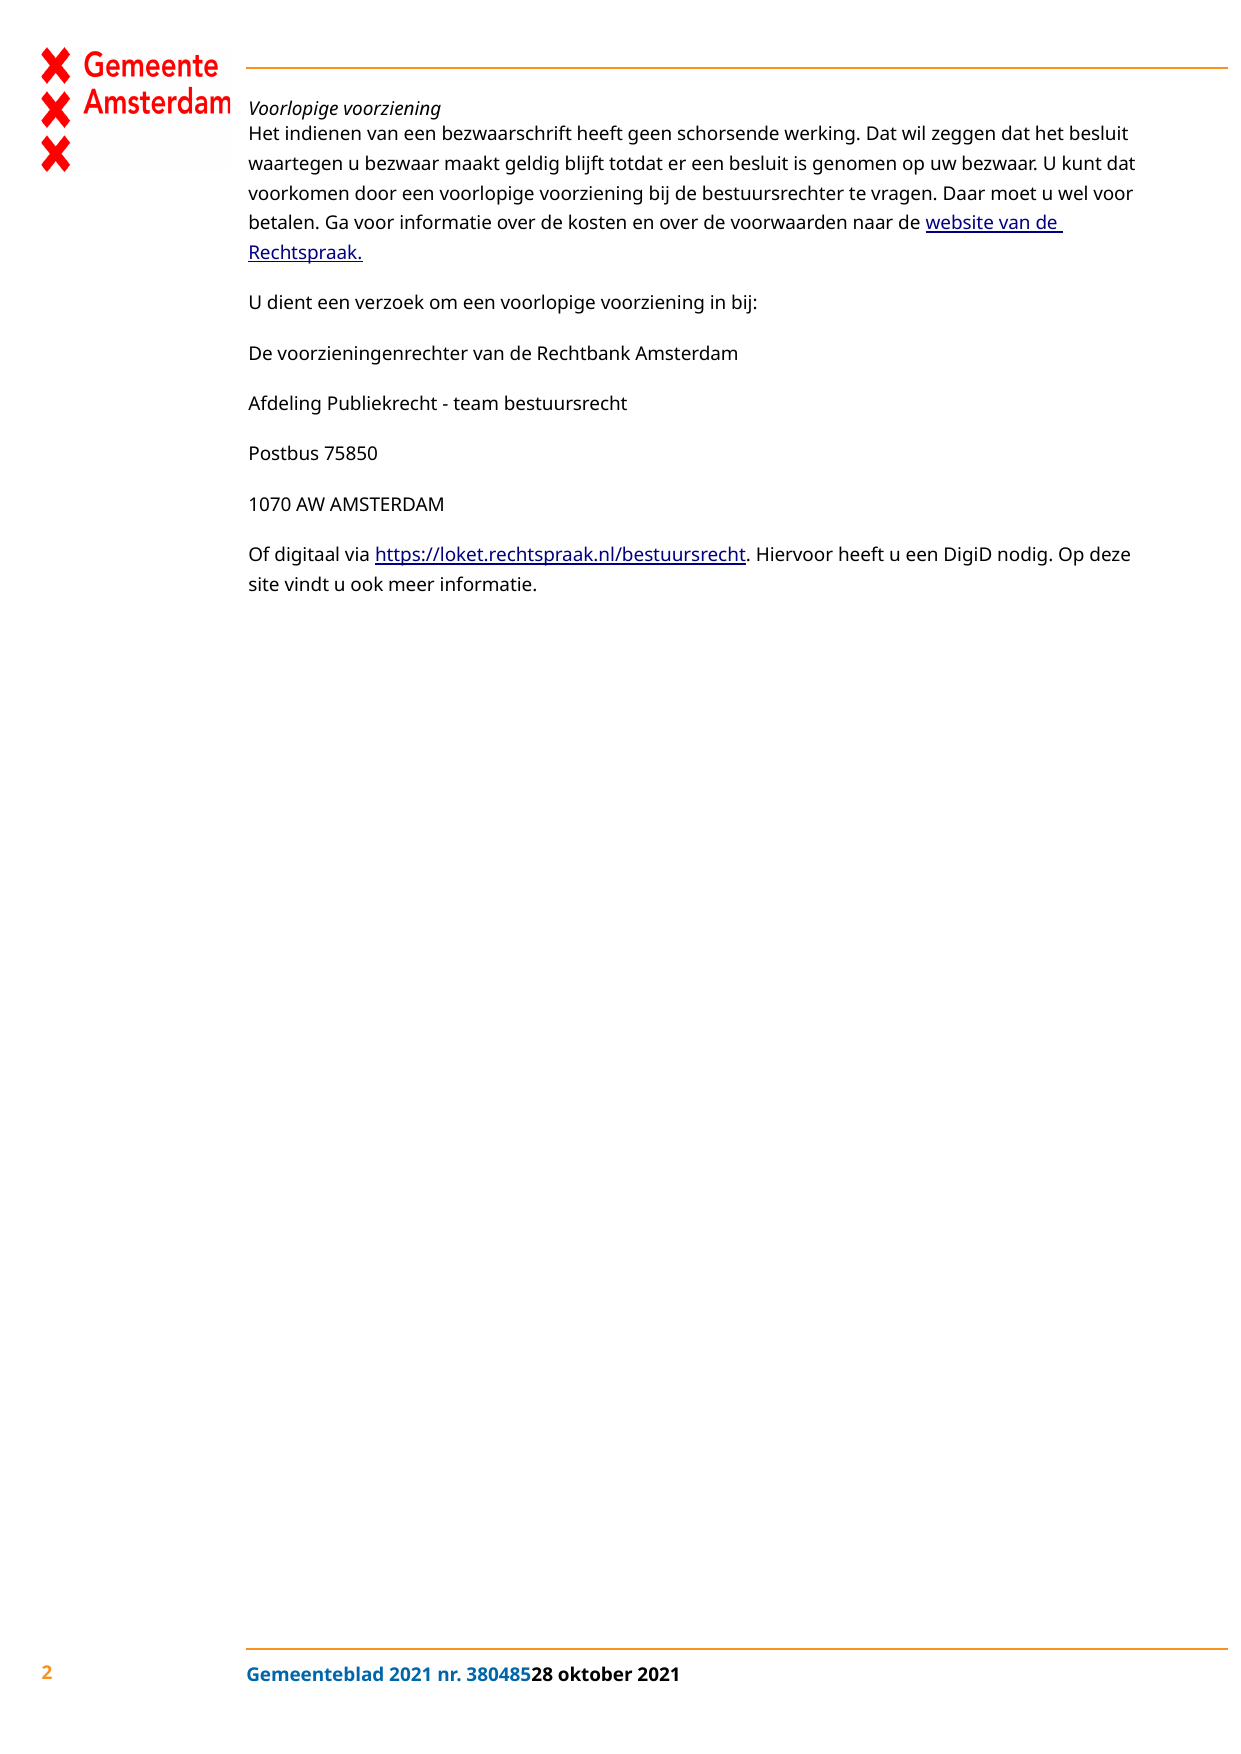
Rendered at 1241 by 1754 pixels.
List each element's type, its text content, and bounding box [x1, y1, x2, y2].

picture [41, 47, 231, 172]
text U dient een verzoek om een voorlopige voorziening in bij: [248, 289, 1152, 315]
text 1070 AW AMSTERDAM [248, 491, 1152, 517]
text Afdeling Publiekrecht - team bestuursrecht [248, 390, 1152, 416]
text Of digitaal via https://loket.rechtspraak.nl/bestuursrecht. Hiervoor heeft u een DigiD nodig. Op deze site vindt u ook meer informatie. [248, 541, 1152, 597]
text De voorzieningenrechter van de Rechtbank Amsterdam [248, 340, 1152, 365]
text Postbus 75850 [248, 441, 1152, 466]
text Het indienen van een bezwaarschrift heeft geen schorsende werking. Dat wil zeggen dat het besluit waartegen u bezwaar maakt geldig blijft totdat er een besluit is genomen op uw bezwaar. U kunt dat voorkomen door een voorlopige voorziening bij de bestuursrechter te vragen. Daar moet u wel voor betalen. Ga voor informatie over de kosten en over de voorwaarden naar de website van de Rechtspraak. [248, 121, 1152, 264]
text Voorlopige voorziening [248, 95, 1152, 121]
